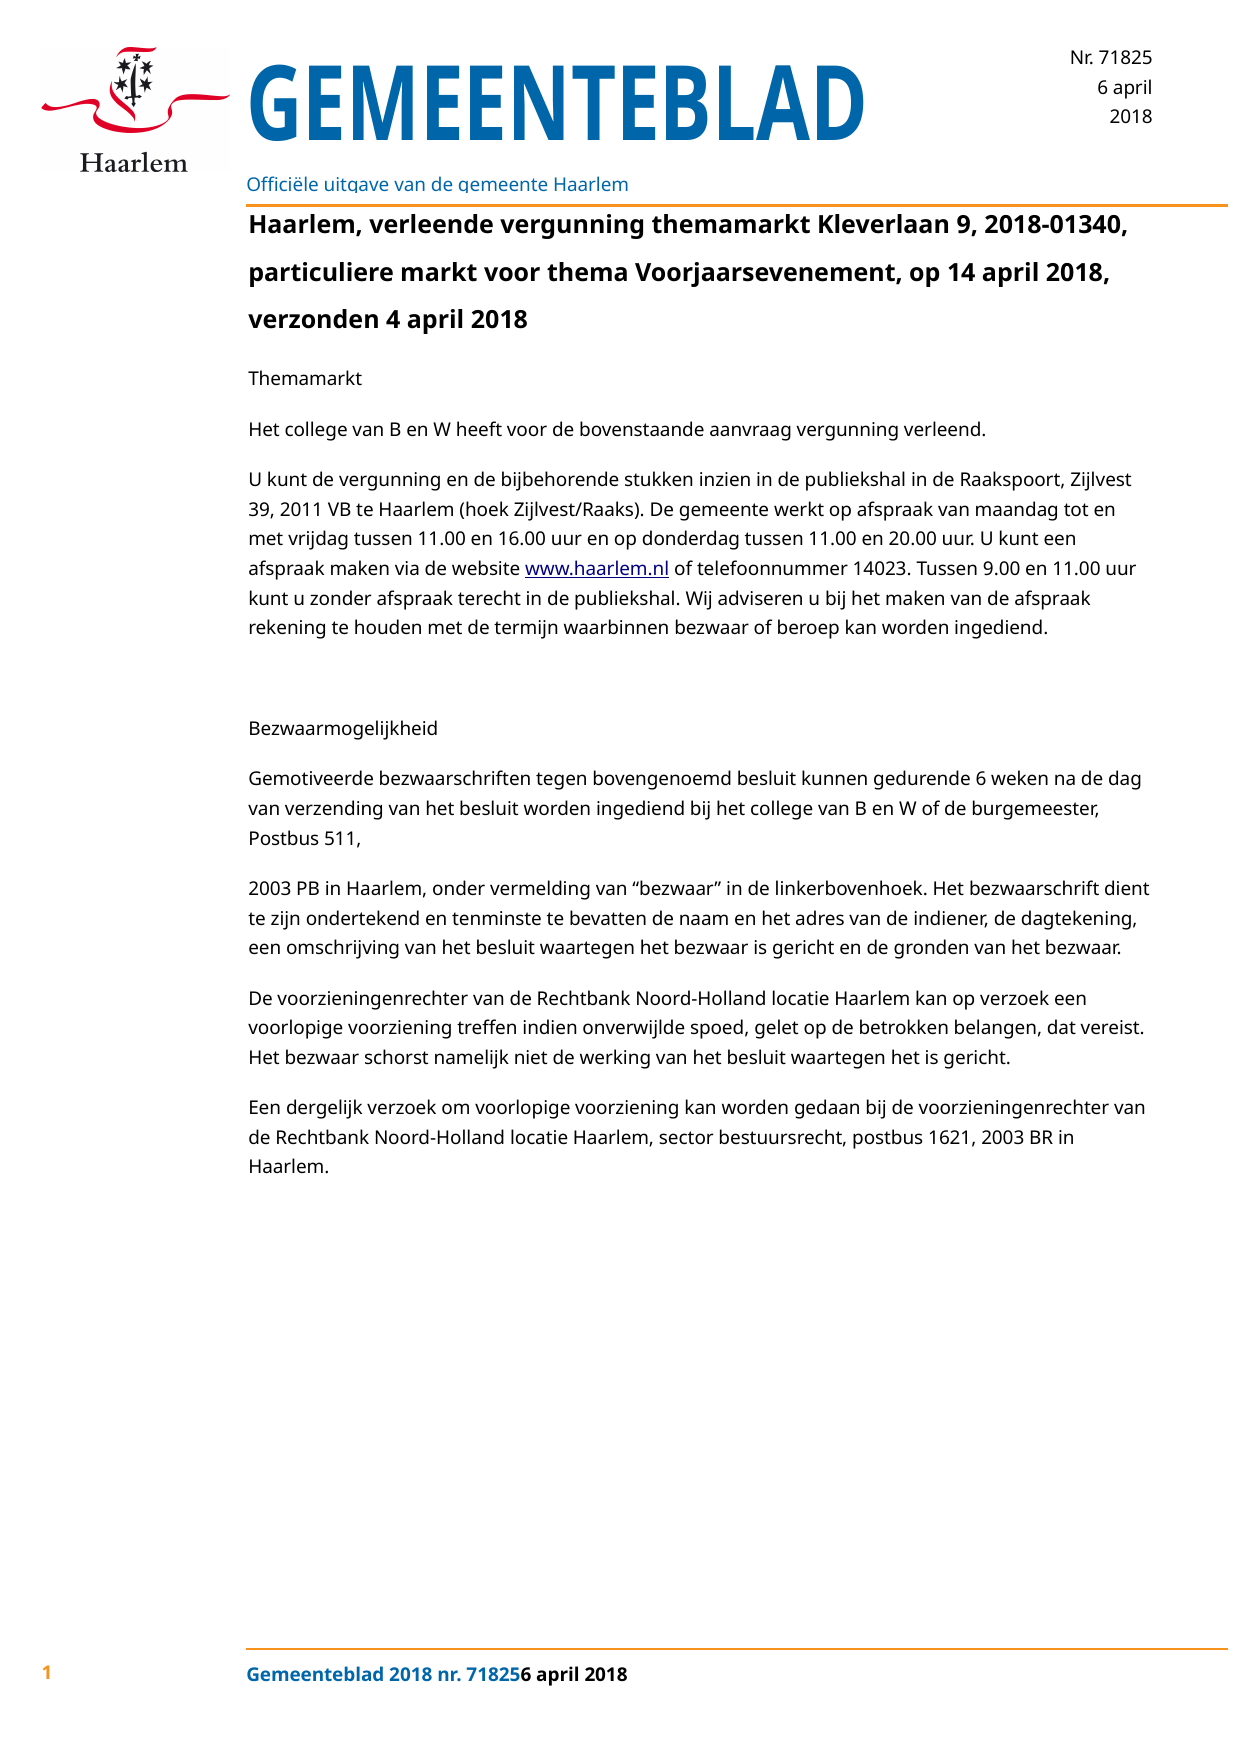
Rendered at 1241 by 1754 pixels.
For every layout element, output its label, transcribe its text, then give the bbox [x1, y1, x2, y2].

picture [41, 47, 231, 172]
text Een dergelijk verzoek om voorlopige voorziening kan worden gedaan bij de voorzieningenrechter van de Rechtbank Noord-Holland locatie Haarlem, sector bestuursrecht, postbus 1621, 2003 BR in Haarlem. [248, 1094, 1152, 1179]
text 2003 PB in Haarlem, onder vermelding van “bezwaar” in de linkerbovenhoek. Het bezwaarschrift dient te zijn ondertekend en tenminste te bevatten de naam en het adres van de indiener, de dagtekening, een omschrijving van het besluit waartegen het bezwaar is gericht en de gronden van het bezwaar. [248, 875, 1152, 960]
text Haarlem, verleende vergunning themamarkt Kleverlaan 9, 2018-01340, particuliere markt voor thema Voorjaarsevenement, op 14 april 2018, verzonden 4 april 2018 [248, 207, 1152, 336]
text Gemotiveerde bezwaarschriften tegen bovengenoemd besluit kunnen gedurende 6 weken na de dag van verzending van het besluit worden ingediend bij het college van B en W of de burgemeester, Postbus 511, [248, 766, 1152, 850]
text Themamarkt [248, 366, 1152, 391]
text U kunt de vergunning en de bijbehorende stukken inzien in de publiekshal in de Raakspoort, Zijlvest 39, 2011 VB te Haarlem (hoek Zijlvest/Raaks). De gemeente werkt op afspraak van maandag tot en met vrijdag tussen 11.00 en 16.00 uur en op donderdag tussen 11.00 en 20.00 uur. U kunt een afspraak maken via de website www.haarlem.nl of telefoonnummer 14023. Tussen 9.00 en 11.00 uur kunt u zonder afspraak terecht in de publiekshal. Wij adviseren u bij het maken van de afspraak rekening te houden met de termijn waarbinnen bezwaar of beroep kan worden ingediend. [248, 466, 1152, 640]
text Bezwaarmogelijkheid [248, 715, 1152, 741]
text De voorzieningenrechter van de Rechtbank Noord-Holland locatie Haarlem kan op verzoek een voorlopige voorziening treffen indien onverwijlde spoed, gelet op de betrokken belangen, dat vereist. Het bezwaar schorst namelijk niet de werking van het besluit waartegen het is gericht. [248, 985, 1152, 1069]
text Het college van B en W heeft voor de bovenstaande aanvraag vergunning verleend. [248, 416, 1152, 442]
